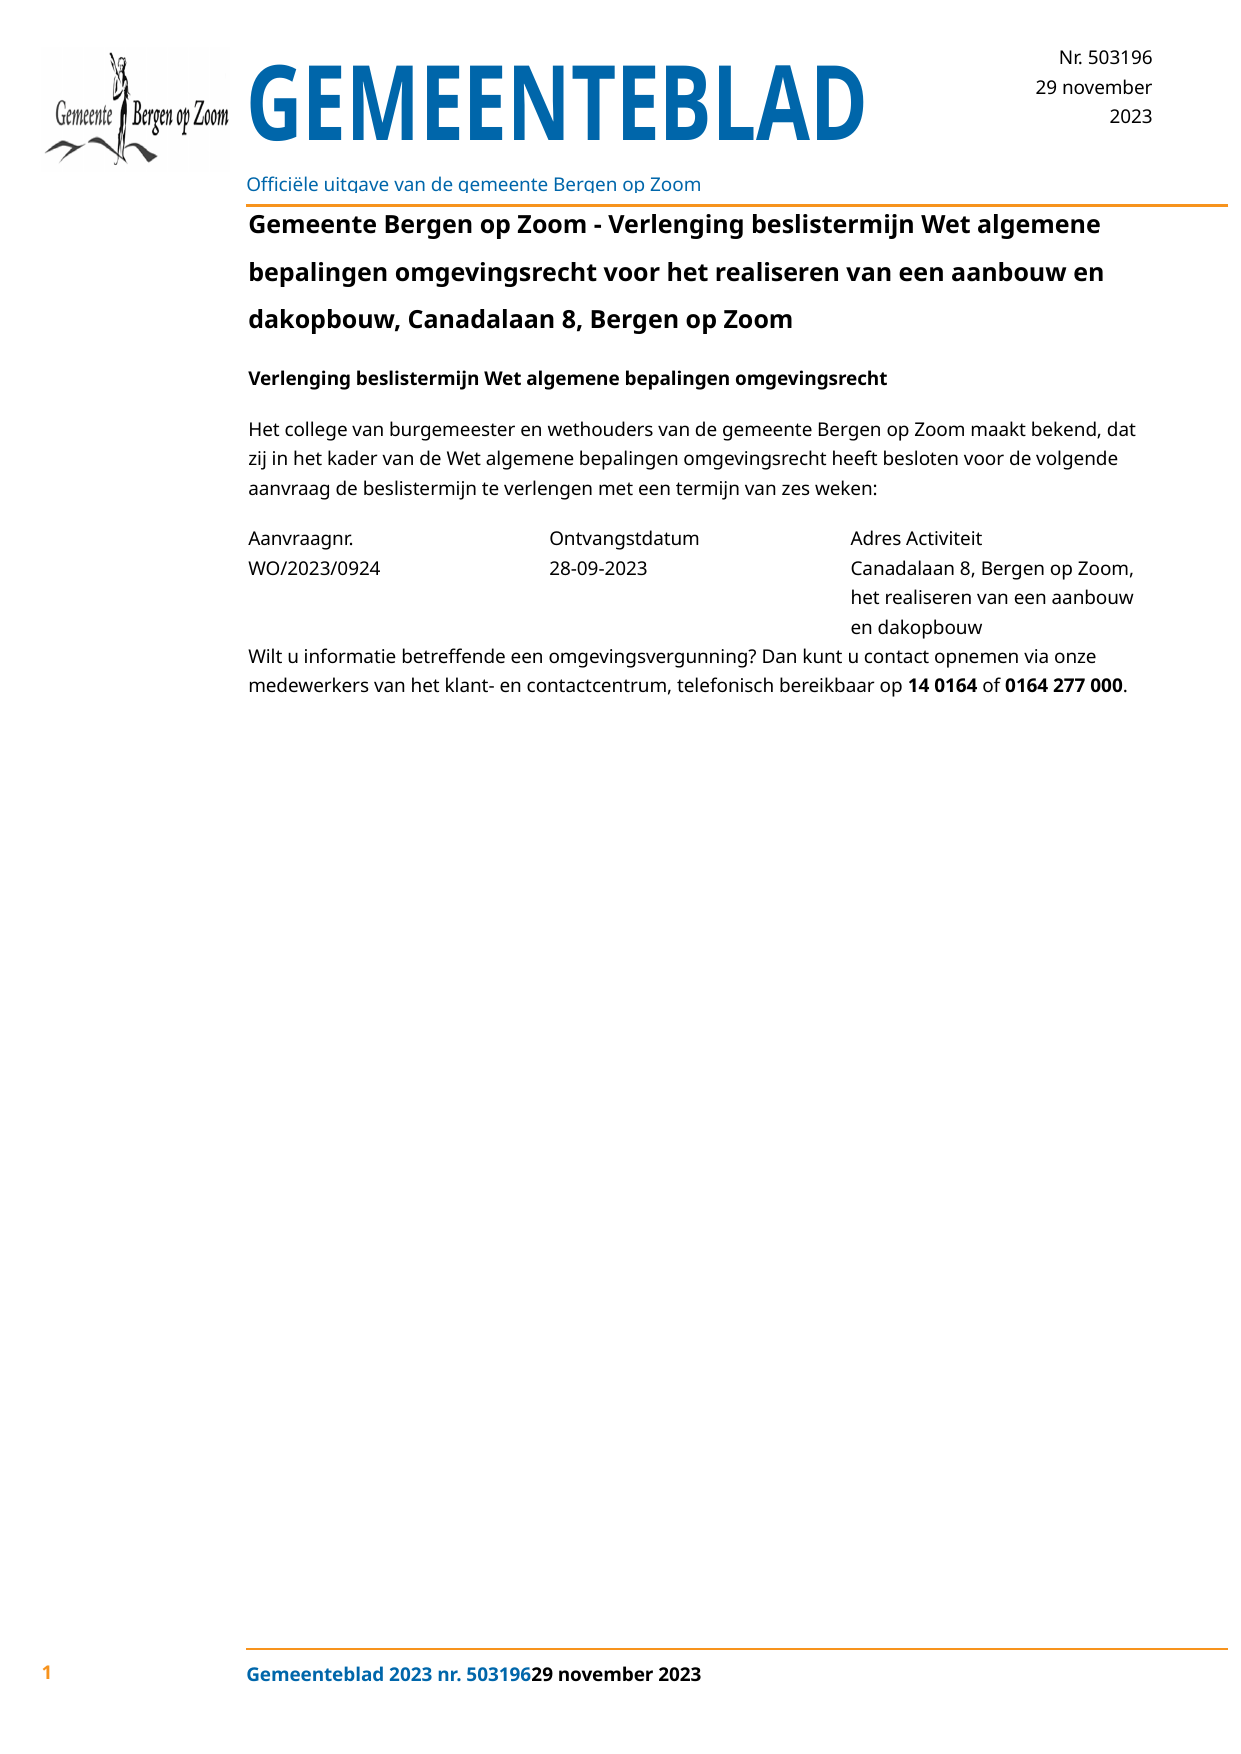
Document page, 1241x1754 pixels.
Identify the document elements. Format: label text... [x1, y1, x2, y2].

table_header Canadalaan 8, Bergen op Zoom, het realiseren van een aanbouw en dakopbouw [850, 555, 1152, 639]
table_header Adres Activiteit [850, 526, 1152, 551]
table_header Aanvraagnr. [248, 526, 549, 551]
table_header Ontvangstdatum [549, 526, 850, 551]
text Wilt u informatie betreffende een omgevingsvergunning? Dan kunt u contact opnemen via onze medewerkers van het klant- en contactcentrum, telefonisch bereikbaar op 14 0164 of 0164 277 000. [248, 643, 1152, 698]
text Verlenging beslistermijn Wet algemene bepalingen omgevingsrecht [248, 366, 1152, 391]
text Het college van burgemeester en wethouders van de gemeente Bergen op Zoom maakt bekend, dat zij in het kader van de Wet algemene bepalingen omgevingsrecht heeft besloten voor de volgende aanvraag de beslistermijn te verlengen met een termijn van zes weken: [248, 416, 1152, 501]
text Gemeente Bergen op Zoom - Verlenging beslistermijn Wet algemene bepalingen omgevingsrecht voor het realiseren van een aanbouw en dakopbouw, Canadalaan 8, Bergen op Zoom [248, 207, 1152, 336]
picture [41, 47, 231, 172]
table_header WO/2023/0924 [248, 555, 549, 639]
table_header 28-09-2023 [549, 555, 850, 639]
